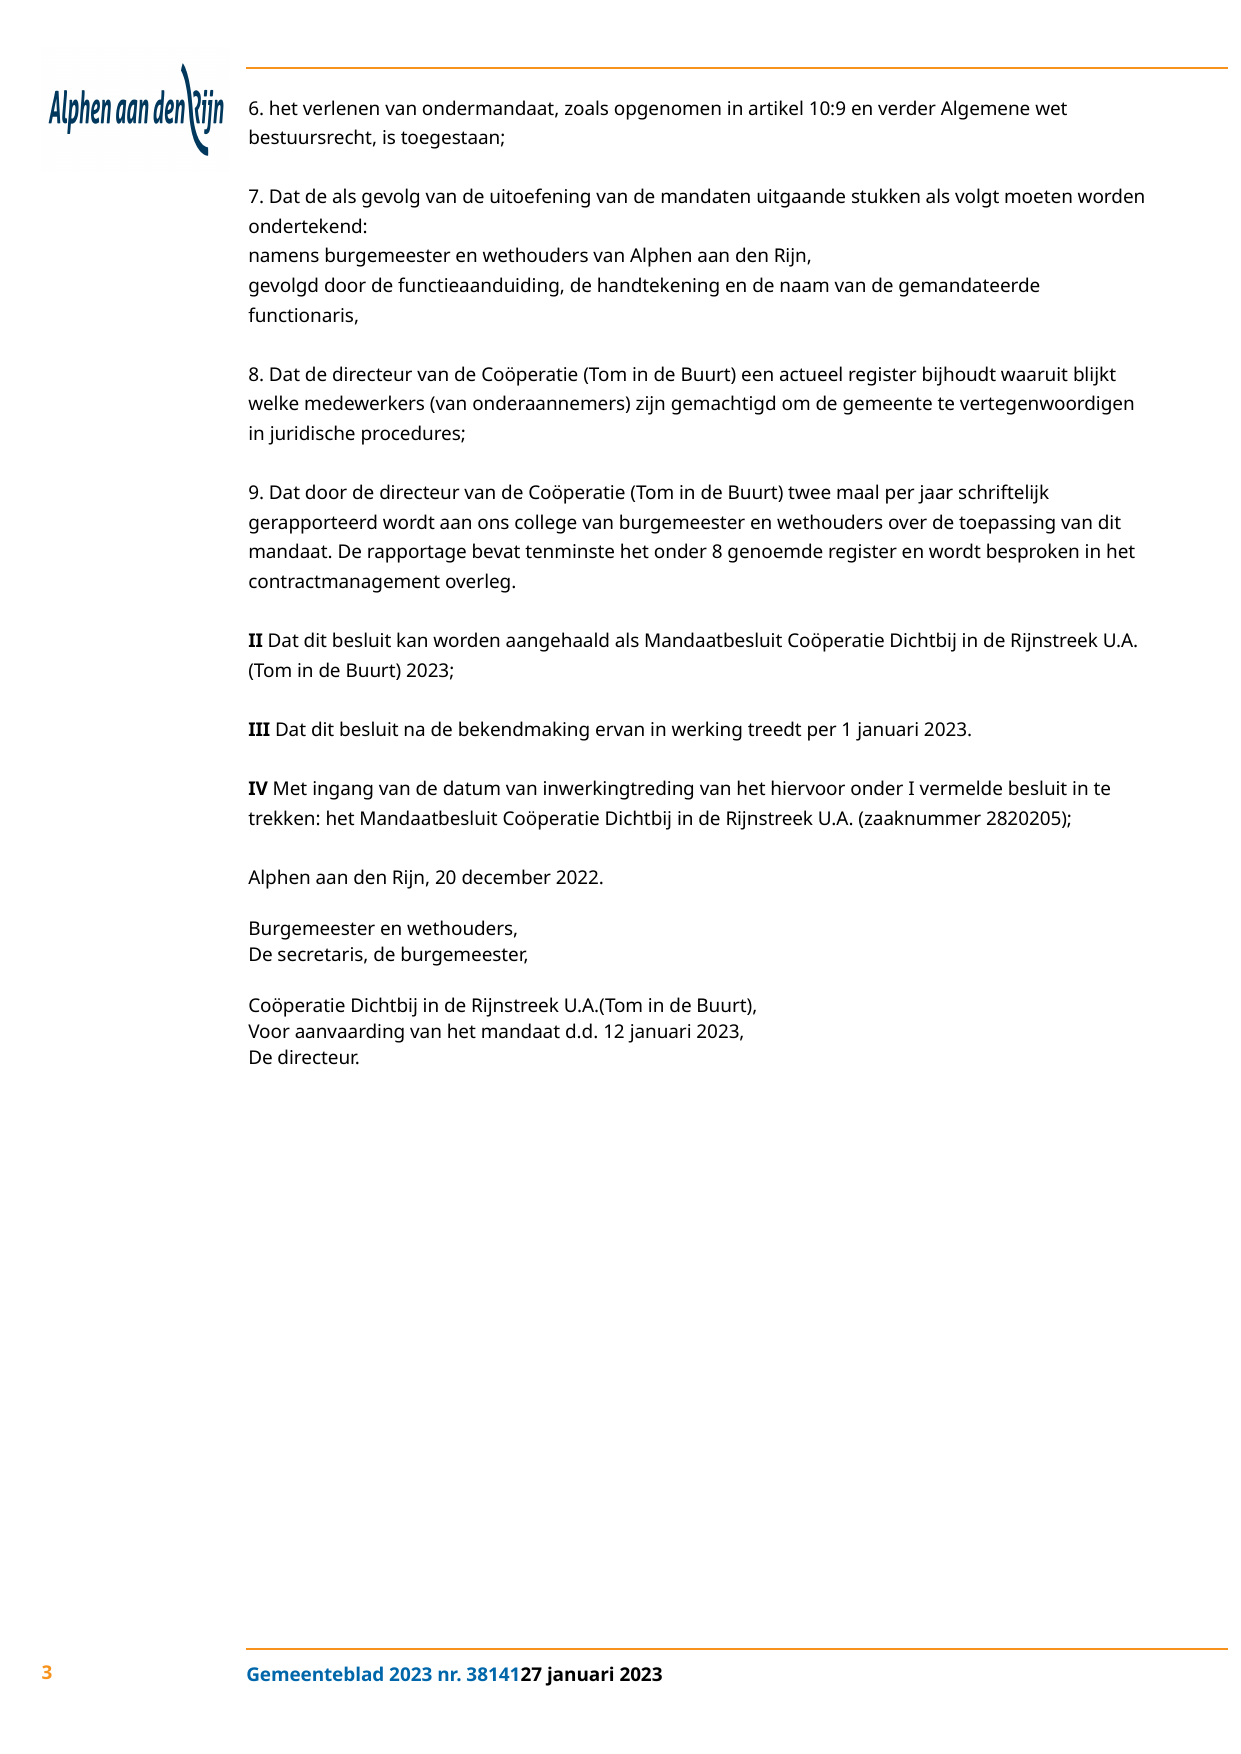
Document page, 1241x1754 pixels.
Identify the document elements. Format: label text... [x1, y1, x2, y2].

text Voor aanvaarding van het mandaat d.d. 12 januari 2023, [248, 1018, 1152, 1044]
text De secretaris, de burgemeester, [248, 941, 1152, 967]
text II Dat dit besluit kan worden aangehaald als Mandaatbesluit Coöperatie Dichtbij in de Rijnstreek U.A. (Tom in de Buurt) 2023; [248, 627, 1152, 683]
text IV Met ingang van de datum van inwerkingtreding van het hiervoor onder I vermelde besluit in te trekken: het Mandaatbesluit Coöperatie Dichtbij in de Rijnstreek U.A. (zaaknummer 2820205); [248, 775, 1152, 831]
picture [41, 47, 231, 172]
text Alphen aan den Rijn, 20 december 2022. [248, 864, 1152, 890]
text Coöperatie Dichtbij in de Rijnstreek U.A.(Tom in de Buurt), [248, 993, 1152, 1018]
text 6. het verlenen van ondermandaat, zoals opgenomen in artikel 10:9 en verder Algemene wet bestuursrecht, is toegestaan; [248, 95, 1152, 150]
text gevolgd door de functieaanduiding, de handtekening en de naam van de gemandateerde functionaris, [248, 272, 1152, 328]
text 9. Dat door de directeur van de Coöperatie (Tom in de Buurt) twee maal per jaar schriftelijk gerapporteerd wordt aan ons college van burgemeester en wethouders over de toepassing van dit mandaat. De rapportage bevat tenminste het onder 8 genoemde register en wordt besproken in het contractmanagement overleg. [248, 479, 1152, 594]
text De directeur. [248, 1044, 1152, 1070]
text namens burgemeester en wethouders van Alphen aan den Rijn, [248, 243, 1152, 268]
text 8. Dat de directeur van de Coöperatie (Tom in de Buurt) een actueel register bijhoudt waaruit blijkt welke medewerkers (van onderaannemers) zijn gemachtigd om de gemeente te vertegenwoordigen in juridische procedures; [248, 361, 1152, 446]
text Burgemeester en wethouders, [248, 915, 1152, 941]
text III Dat dit besluit na de bekendmaking ervan in werking treedt per 1 januari 2023. [248, 716, 1152, 742]
text 7. Dat de als gevolg van de uitoefening van de mandaten uitgaande stukken als volgt moeten worden ondertekend: [248, 183, 1152, 239]
